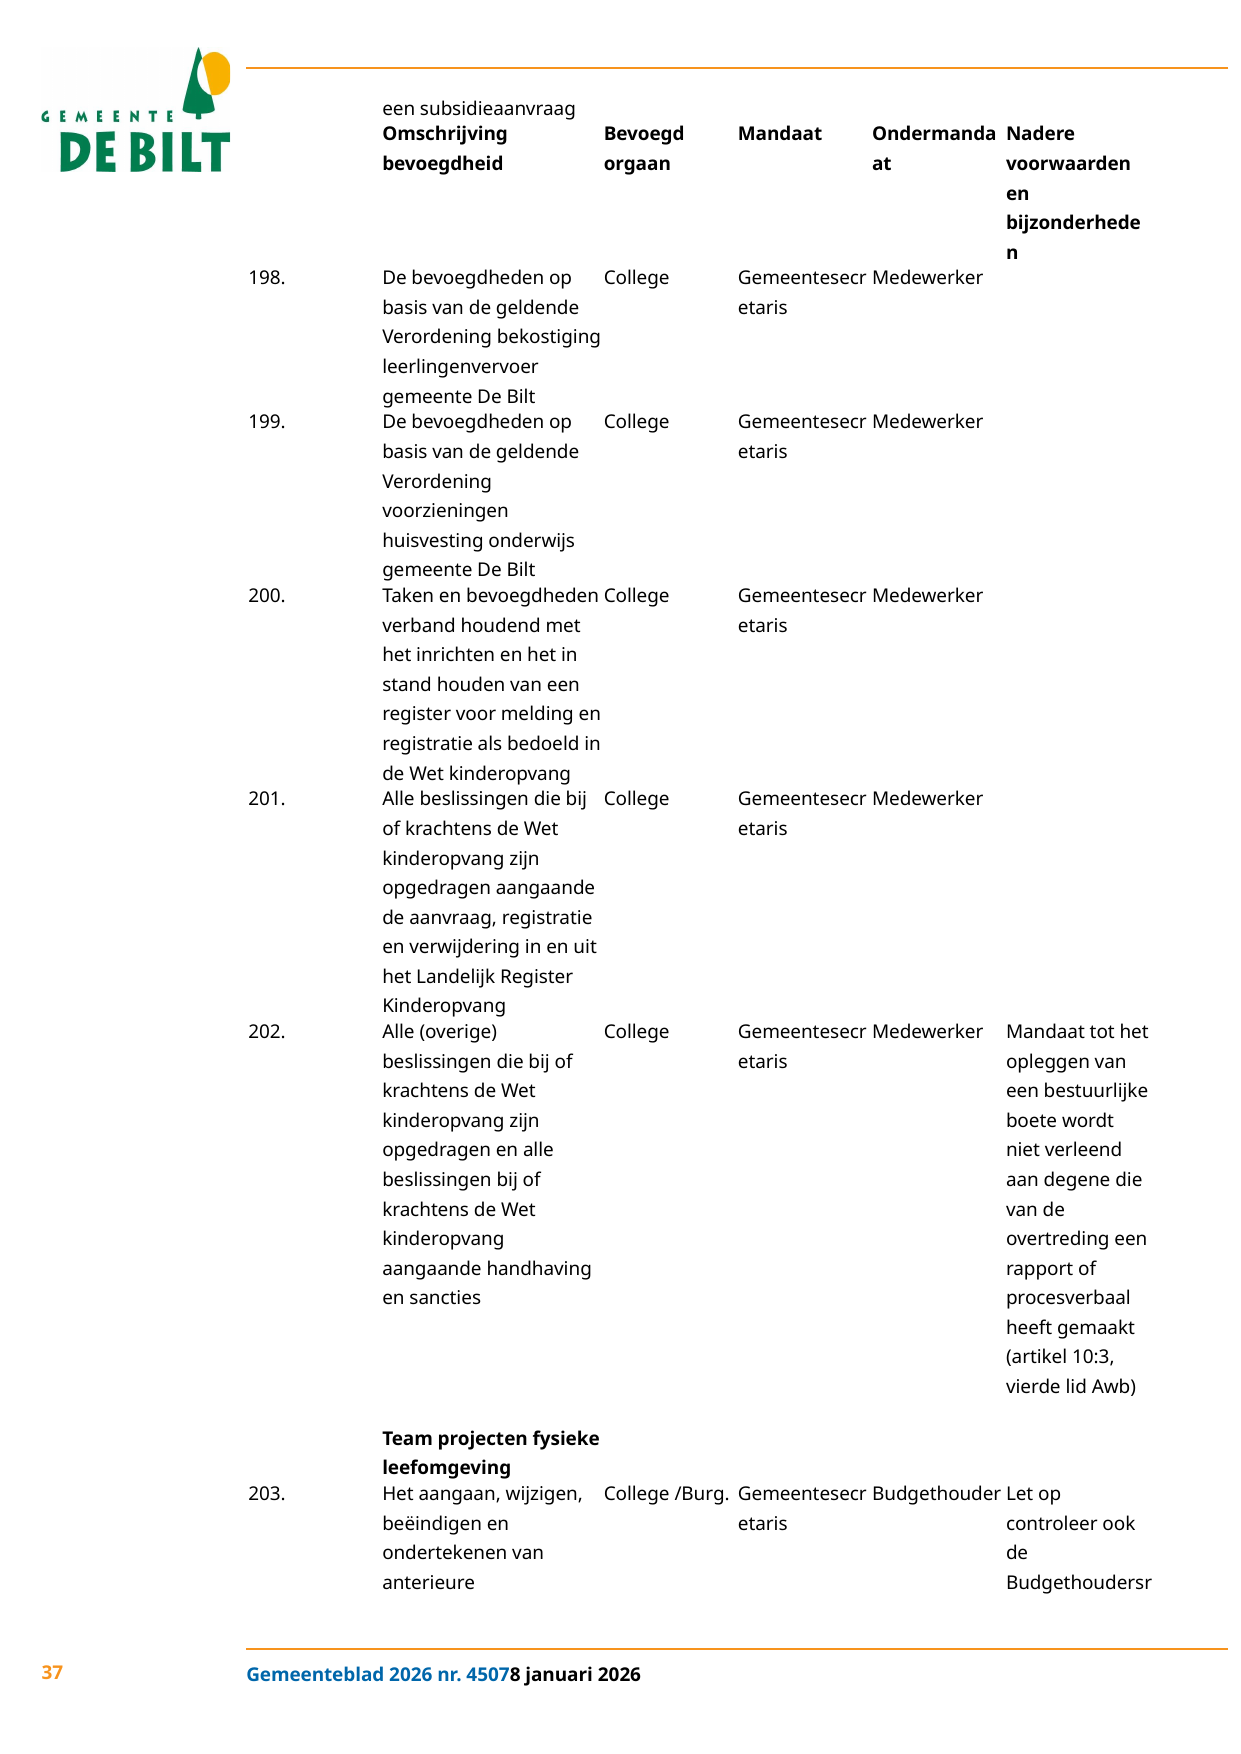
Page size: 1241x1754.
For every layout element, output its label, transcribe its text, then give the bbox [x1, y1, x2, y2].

table_cell De bevoegdheden op basis van de geldende Verordening voorzieningen huisvesting onderwijs gemeente De Bilt [382, 409, 603, 582]
table_cell [1006, 1399, 1152, 1425]
table_cell De bevoegdheden op basis van de geldende Verordening bekostiging leerlingenvervoer gemeente De Bilt [382, 265, 603, 409]
table_cell Mandaat tot het opleggen van een bestuurlijke boete wordt niet verleend aan degene die van de overtreding een rapport of procesverbaal heeft gemaakt (artikel 10:3, vierde lid Awb) [1006, 1018, 1152, 1399]
table_cell Medewerker [872, 582, 1006, 786]
table_cell [1006, 409, 1152, 582]
table_cell [1006, 95, 1152, 121]
table_cell Bevoegd orgaan [604, 121, 738, 264]
table_cell [1006, 265, 1152, 409]
table_cell [248, 121, 382, 264]
table_cell 202. [248, 1018, 382, 1399]
table_cell Ondermandaat [872, 121, 1006, 264]
table_cell Gemeentesecretaris [738, 409, 872, 582]
table_cell een subsidieaanvraag [382, 95, 603, 121]
table_cell [1006, 786, 1152, 1018]
table_cell [604, 1425, 738, 1480]
table_cell Het aangaan, wijzigen, beëindigen en ondertekenen van anterieure [382, 1480, 603, 1594]
table_cell [604, 1399, 738, 1425]
table_cell Medewerker [872, 1018, 1006, 1399]
table_cell 199. [248, 409, 382, 582]
table_cell College [604, 265, 738, 409]
table_cell Nadere voorwaarden en bijzonderheden [1006, 121, 1152, 264]
table_cell [1006, 582, 1152, 786]
table_cell [604, 95, 738, 121]
table_cell [248, 95, 382, 121]
table_cell Omschrijving bevoegdheid [382, 121, 603, 264]
table_cell Medewerker [872, 265, 1006, 409]
table_cell College [604, 582, 738, 786]
table_cell [738, 95, 872, 121]
table_cell Medewerker [872, 409, 1006, 582]
picture [41, 47, 231, 172]
table_cell [248, 1425, 382, 1480]
table_cell College /Burg. [604, 1480, 738, 1594]
table_cell Medewerker [872, 786, 1006, 1018]
table_cell Gemeentesecretaris [738, 582, 872, 786]
table_cell [382, 1399, 603, 1425]
table_cell Budgethouder [872, 1480, 1006, 1594]
table_cell Let op controleer ook de Budgethoudersr [1006, 1480, 1152, 1594]
table_cell 203. [248, 1480, 382, 1594]
table_cell [738, 1425, 872, 1480]
table_cell [872, 1399, 1006, 1425]
table_cell Alle (overige) beslissingen die bij of krachtens de Wet kinderopvang zijn opgedragen en alle beslissingen bij of krachtens de Wet kinderopvang aangaande handhaving en sancties [382, 1018, 603, 1399]
table_cell College [604, 409, 738, 582]
table_cell College [604, 786, 738, 1018]
table_cell College [604, 1018, 738, 1399]
table_cell [738, 1399, 872, 1425]
table_cell [872, 1425, 1006, 1480]
table_cell Gemeentesecretaris [738, 786, 872, 1018]
table_cell [872, 95, 1006, 121]
table_cell Team projecten fysieke leefomgeving [382, 1425, 603, 1480]
table_cell 201. [248, 786, 382, 1018]
table_cell [1006, 1425, 1152, 1480]
table_cell [248, 1399, 382, 1425]
table_cell 200. [248, 582, 382, 786]
table_cell Mandaat [738, 121, 872, 264]
table_cell Gemeentesecretaris [738, 1018, 872, 1399]
table_cell Gemeentesecretaris [738, 265, 872, 409]
table_cell Taken en bevoegdheden verband houdend met het inrichten en het in stand houden van een register voor melding en registratie als bedoeld in de Wet kinderopvang [382, 582, 603, 786]
table_cell Alle beslissingen die bij of krachtens de Wet kinderopvang zijn opgedragen aangaande de aanvraag, registratie en verwijdering in en uit het Landelijk Register Kinderopvang [382, 786, 603, 1018]
table_cell 198. [248, 265, 382, 409]
table_cell Gemeentesecretaris [738, 1480, 872, 1594]
